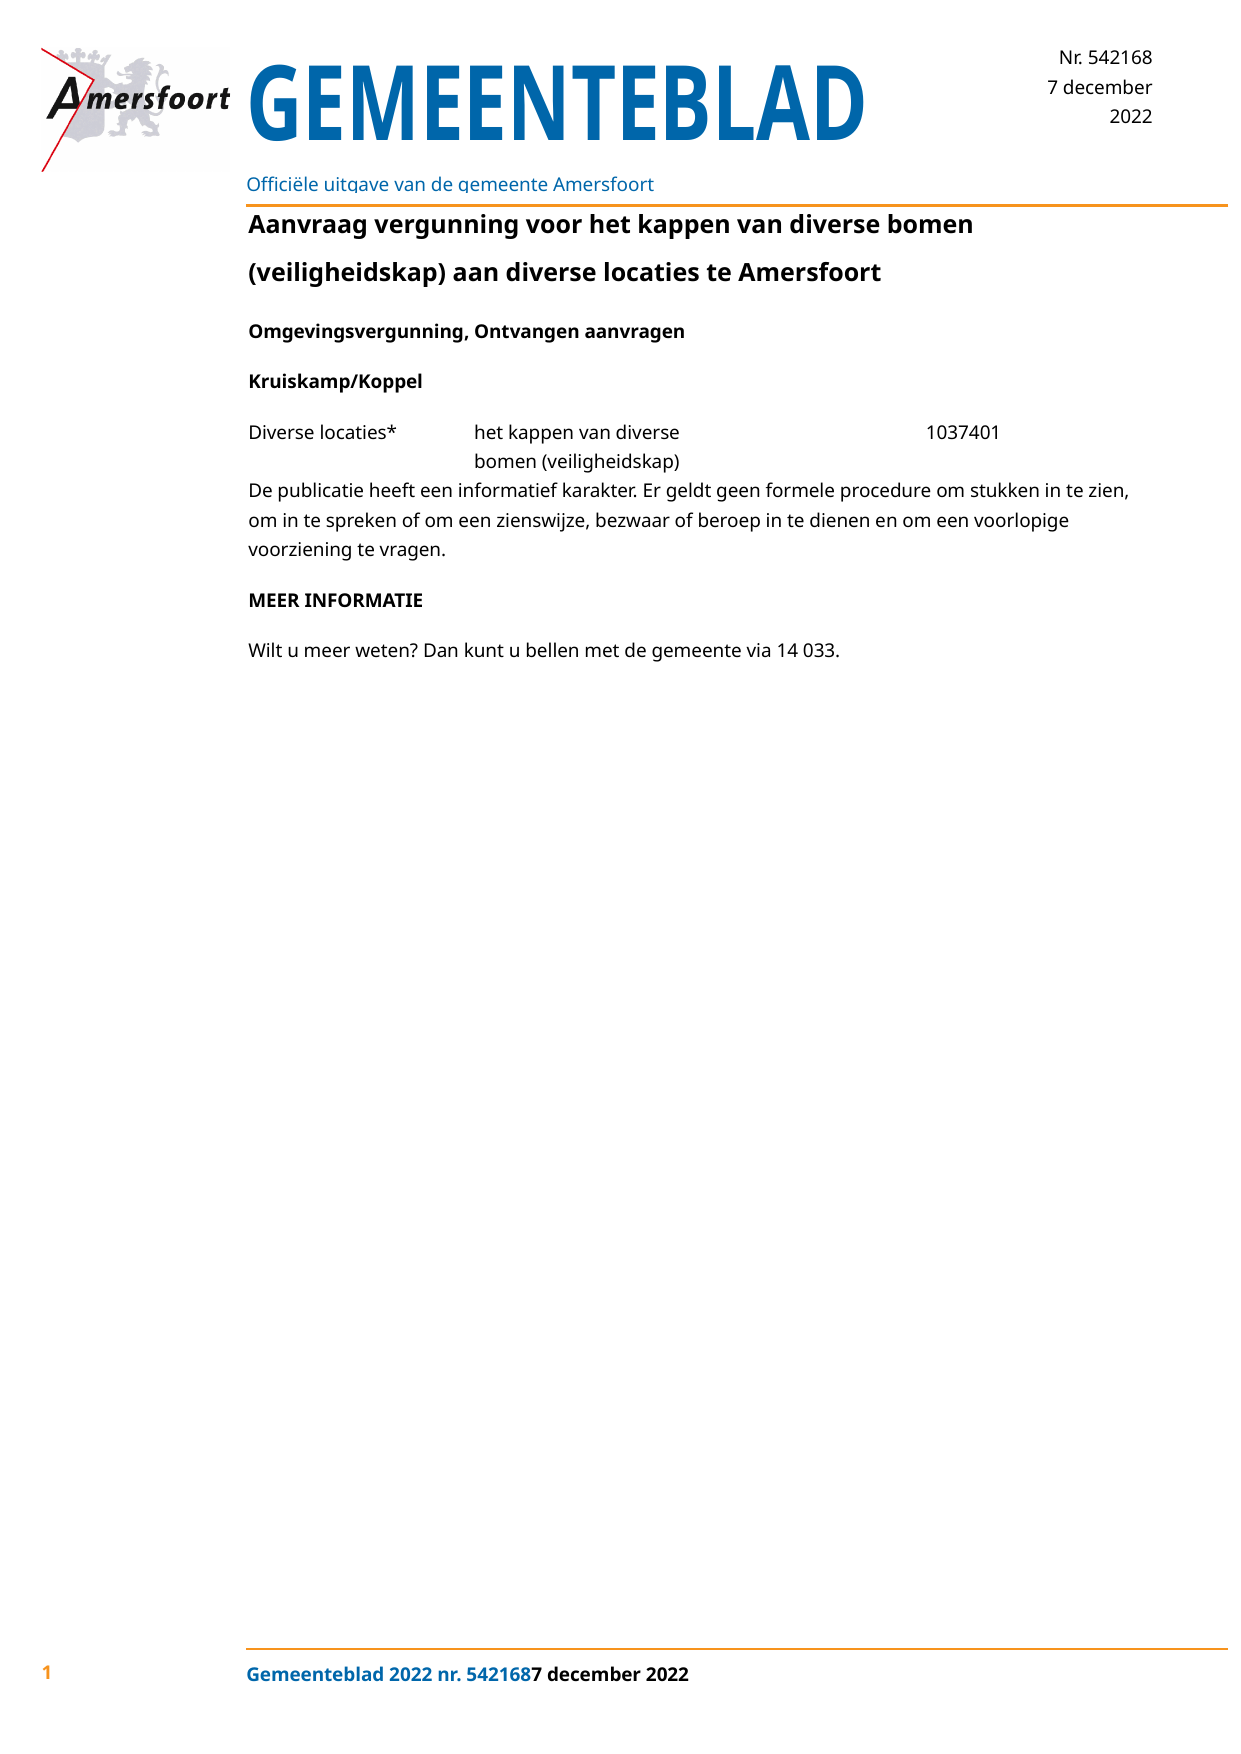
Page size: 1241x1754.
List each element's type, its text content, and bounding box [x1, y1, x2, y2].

picture [41, 47, 231, 172]
text De publicatie heeft een informatief karakter. Er geldt geen formele procedure om stukken in te zien, om in te spreken of om een zienswijze, bezwaar of beroep in te dienen en om een voorlopige voorziening te vragen. [248, 477, 1152, 562]
text MEER INFORMATIE [248, 587, 1152, 613]
table_header Diverse locaties* [248, 419, 474, 474]
text Omgevingsvergunning, Ontvangen aanvragen [248, 318, 1152, 344]
text Wilt u meer weten? Dan kunt u bellen met de gemeente via 14 033. [248, 637, 1152, 663]
table_header het kappen van diverse bomen (veiligheidskap) [474, 419, 700, 474]
text Kruiskamp/Koppel [248, 368, 1152, 394]
table_header 1037401 [926, 419, 1152, 474]
table_header [700, 419, 926, 474]
text Aanvraag vergunning voor het kappen van diverse bomen (veiligheidskap) aan diverse locaties te Amersfoort [248, 207, 1152, 288]
